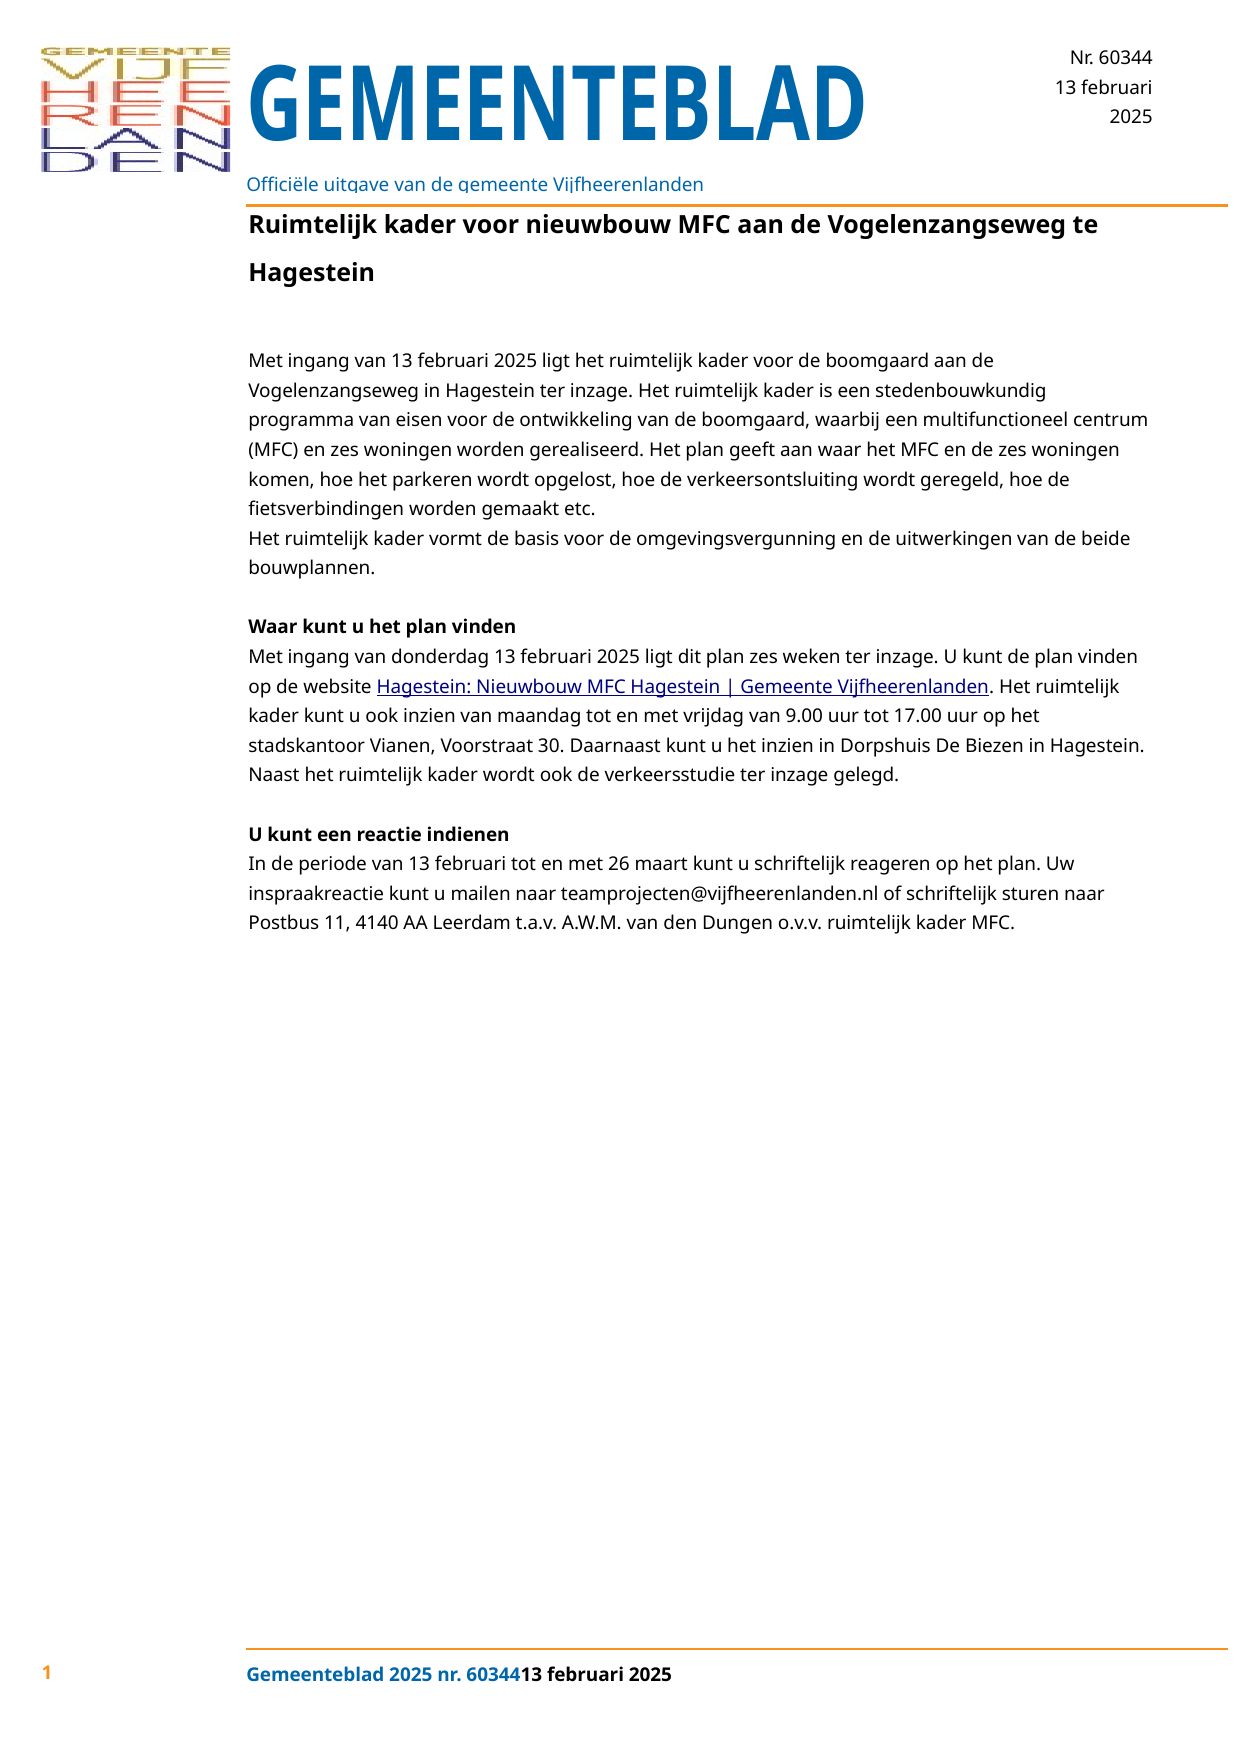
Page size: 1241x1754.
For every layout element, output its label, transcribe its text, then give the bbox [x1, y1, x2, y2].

text Ruimtelijk kader voor nieuwbouw MFC aan de Vogelenzangseweg te Hagestein [248, 207, 1152, 288]
text Met ingang van donderdag 13 februari 2025 ligt dit plan zes weken ter inzage. U kunt de plan vinden op de website Hagestein: Nieuwbouw MFC Hagestein | Gemeente Vijfheerenlanden. Het ruimtelijk kader kunt u ook inzien van maandag tot en met vrijdag van 9.00 uur tot 17.00 uur op het stadskantoor Vianen, Voorstraat 30. Daarnaast kunt u het inzien in Dorpshuis De Biezen in Hagestein. Naast het ruimtelijk kader wordt ook de verkeersstudie ter inzage gelegd. [248, 643, 1152, 787]
picture [41, 47, 231, 172]
text Met ingang van 13 februari 2025 ligt het ruimtelijk kader voor de boomgaard aan de Vogelenzangseweg in Hagestein ter inzage. Het ruimtelijk kader is een stedenbouwkundig programma van eisen voor de ontwikkeling van de boomgaard, waarbij een multifunctioneel centrum (MFC) en zes woningen worden gerealiseerd. Het plan geeft aan waar het MFC en de zes woningen komen, hoe het parkeren wordt opgelost, hoe de verkeersontsluiting wordt geregeld, hoe de fietsverbindingen worden gemaakt etc. [248, 347, 1152, 521]
text Waar kunt u het plan vinden [248, 614, 1152, 639]
text U kunt een reactie indienen [248, 821, 1152, 847]
text In de periode van 13 februari tot en met 26 maart kunt u schriftelijk reageren op het plan. Uw inspraakreactie kunt u mailen naar teamprojecten@vijfheerenlanden.nl of schriftelijk sturen naar Postbus 11, 4140 AA Leerdam t.a.v. A.W.M. van den Dungen o.v.v. ruimtelijk kader MFC. [248, 850, 1152, 935]
text Het ruimtelijk kader vormt de basis voor de omgevingsvergunning en de uitwerkingen van de beide bouwplannen. [248, 525, 1152, 580]
